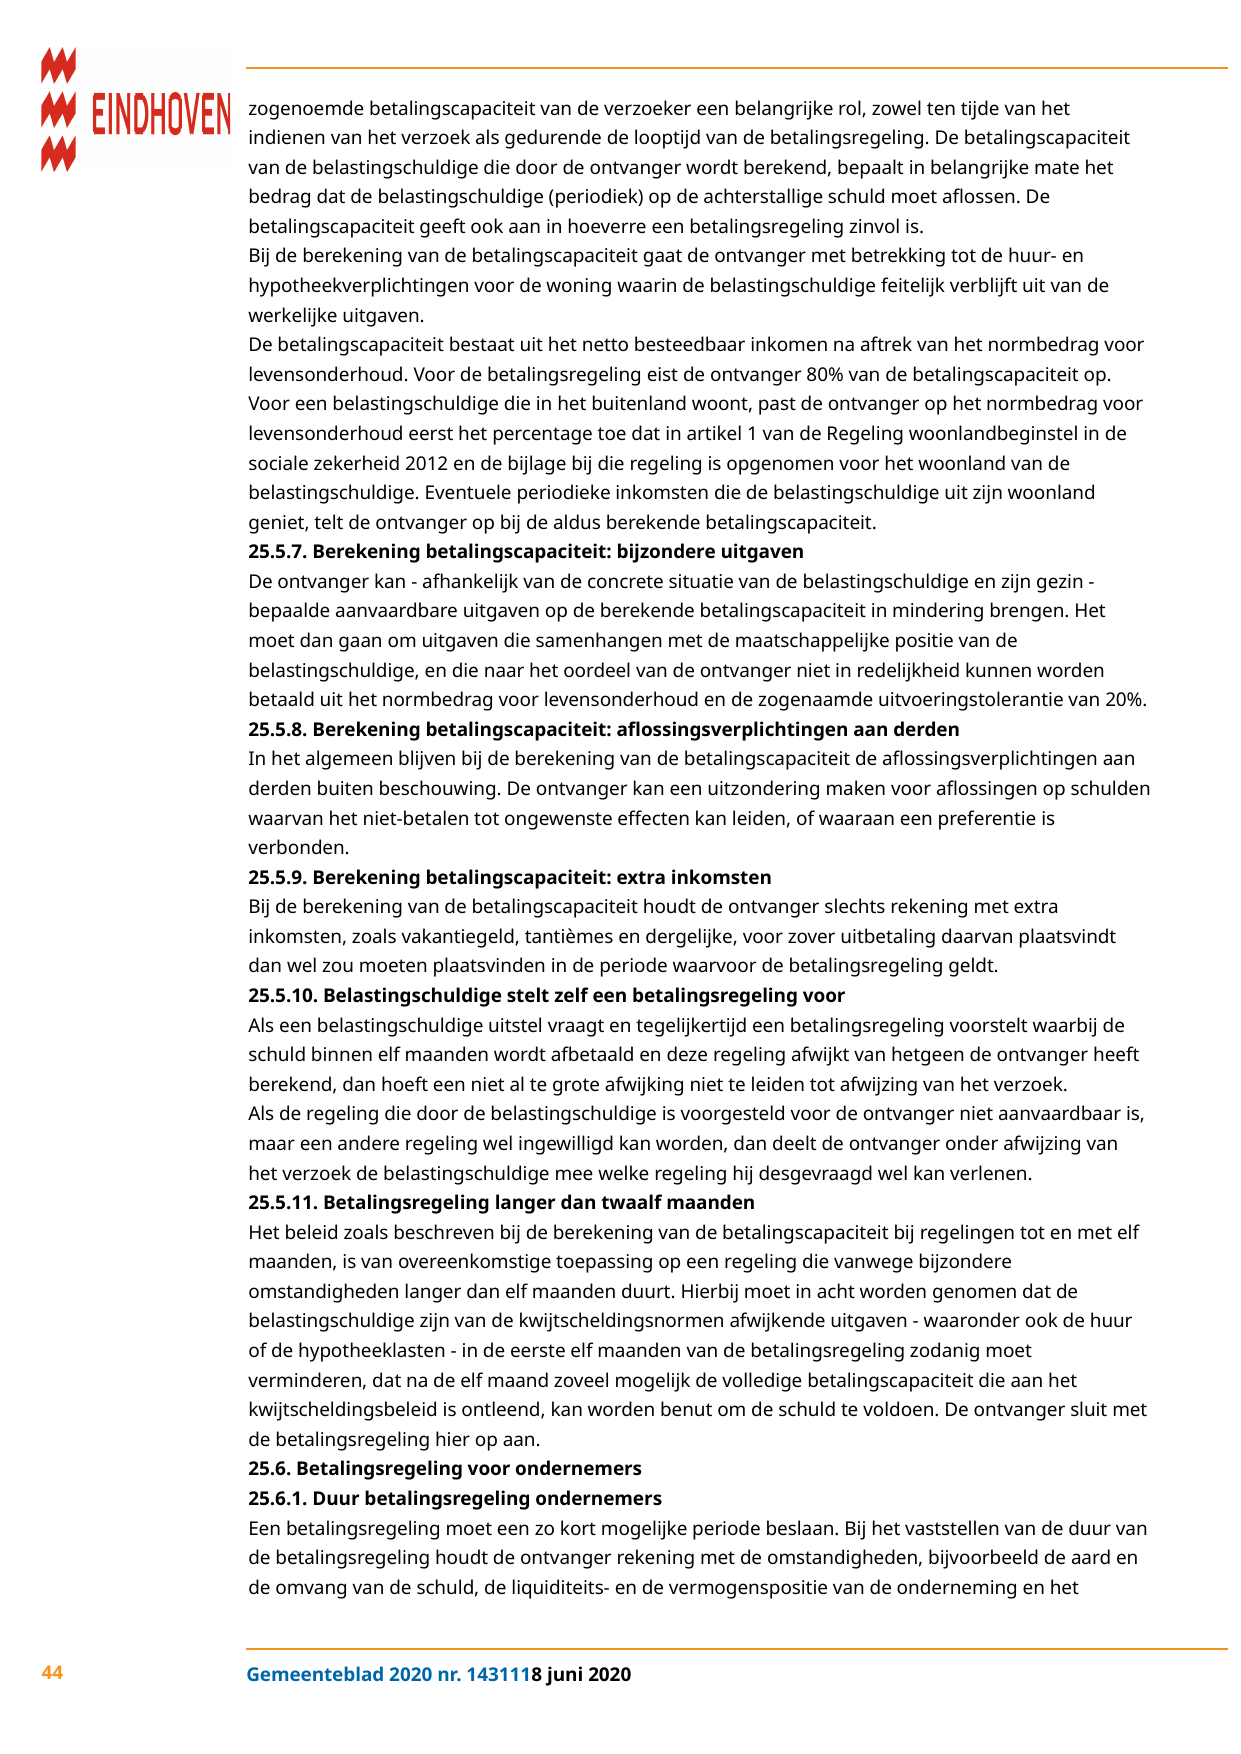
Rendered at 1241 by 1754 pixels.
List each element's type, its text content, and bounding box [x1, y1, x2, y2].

text De ontvanger kan - afhankelijk van de concrete situatie van de belastingschuldige en zijn gezin - bepaalde aanvaardbare uitgaven op de berekende betalingscapaciteit in mindering brengen. Het moet dan gaan om uitgaven die samenhangen met de maatschappelijke positie van de belastingschuldige, en die naar het oordeel van de ontvanger niet in redelijkheid kunnen worden betaald uit het normbedrag voor levensonderhoud en de zogenaamde uitvoeringstolerantie van 20%. [248, 568, 1152, 712]
text 25.5.9. Berekening betalingscapaciteit: extra inkomsten [248, 864, 1152, 890]
text In het algemeen blijven bij de berekening van de betalingscapaciteit de aflossingsverplichtingen aan derden buiten beschouwing. De ontvanger kan een uitzondering maken voor aflossingen op schulden waarvan het niet-betalen tot ongewenste effecten kan leiden, of waaraan een preferentie is verbonden. [248, 746, 1152, 860]
text 25.6. Betalingsregeling voor ondernemers [248, 1456, 1152, 1481]
text De betalingscapaciteit bestaat uit het netto besteedbaar inkomen na aftrek van het normbedrag voor levensonderhoud. Voor de betalingsregeling eist de ontvanger 80% van de betalingscapaciteit op. Voor een belastingschuldige die in het buitenland woont, past de ontvanger op het normbedrag voor levensonderhoud eerst het percentage toe dat in artikel 1 van de Regeling woonlandbeginstel in de sociale zekerheid 2012 en de bijlage bij die regeling is opgenomen voor het woonland van de belastingschuldige. Eventuele periodieke inkomsten die de belastingschuldige uit zijn woonland geniet, telt de ontvanger op bij de aldus berekende betalingscapaciteit. [248, 331, 1152, 535]
text Het beleid zoals beschreven bij de berekening van de betalingscapaciteit bij regelingen tot en met elf maanden, is van overeenkomstige toepassing op een regeling die vanwege bijzondere omstandigheden langer dan elf maanden duurt. Hierbij moet in acht worden genomen dat de belastingschuldige zijn van de kwijtscheldingsnormen afwijkende uitgaven - waaronder ook de huur of de hypotheeklasten - in de eerste elf maanden van de betalingsregeling zodanig moet verminderen, dat na de elf maand zoveel mogelijk de volledige betalingscapaciteit die aan het kwijtscheldingsbeleid is ontleend, kan worden benut om de schuld te voldoen. De ontvanger sluit met de betalingsregeling hier op aan. [248, 1219, 1152, 1452]
text Bij de berekening van de betalingscapaciteit houdt de ontvanger slechts rekening met extra inkomsten, zoals vakantiegeld, tantièmes en dergelijke, voor zover uitbetaling daarvan plaatsvindt dan wel zou moeten plaatsvinden in de periode waarvoor de betalingsregeling geldt. [248, 893, 1152, 978]
text 25.5.11. Betalingsregeling langer dan twaalf maanden [248, 1189, 1152, 1215]
text Als de regeling die door de belastingschuldige is voorgesteld voor de ontvanger niet aanvaardbaar is, maar een andere regeling wel ingewilligd kan worden, dan deelt de ontvanger onder afwijzing van het verzoek de belastingschuldige mee welke regeling hij desgevraagd wel kan verlenen. [248, 1101, 1152, 1186]
text 25.5.8. Berekening betalingscapaciteit: aflossingsverplichtingen aan derden [248, 716, 1152, 742]
text zogenoemde betalingscapaciteit van de verzoeker een belangrijke rol, zowel ten tijde van het indienen van het verzoek als gedurende de looptijd van de betalingsregeling. De betalingscapaciteit van de belastingschuldige die door de ontvanger wordt berekend, bepaalt in belangrijke mate het bedrag dat de belastingschuldige (periodiek) op de achterstallige schuld moet aflossen. De betalingscapaciteit geeft ook aan in hoeverre een betalingsregeling zinvol is. [248, 95, 1152, 239]
picture [41, 47, 231, 172]
text Bij de berekening van de betalingscapaciteit gaat de ontvanger met betrekking tot de huur- en hypotheekverplichtingen voor de woning waarin de belastingschuldige feitelijk verblijft uit van de werkelijke uitgaven. [248, 243, 1152, 328]
text Als een belastingschuldige uitstel vraagt en tegelijkertijd een betalingsregeling voorstelt waarbij de schuld binnen elf maanden wordt afbetaald en deze regeling afwijkt van hetgeen de ontvanger heeft berekend, dan hoeft een niet al te grote afwijking niet te leiden tot afwijzing van het verzoek. [248, 1012, 1152, 1097]
text 25.5.10. Belastingschuldige stelt zelf een betalingsregeling voor [248, 982, 1152, 1008]
text 25.6.1. Duur betalingsregeling ondernemers [248, 1485, 1152, 1511]
text 25.5.7. Berekening betalingscapaciteit: bijzondere uitgaven [248, 538, 1152, 564]
text Een betalingsregeling moet een zo kort mogelijke periode beslaan. Bij het vaststellen van de duur van de betalingsregeling houdt de ontvanger rekening met de omstandigheden, bijvoorbeeld de aard en de omvang van de schuld, de liquiditeits- en de vermogenspositie van de onderneming en het [248, 1515, 1152, 1600]
